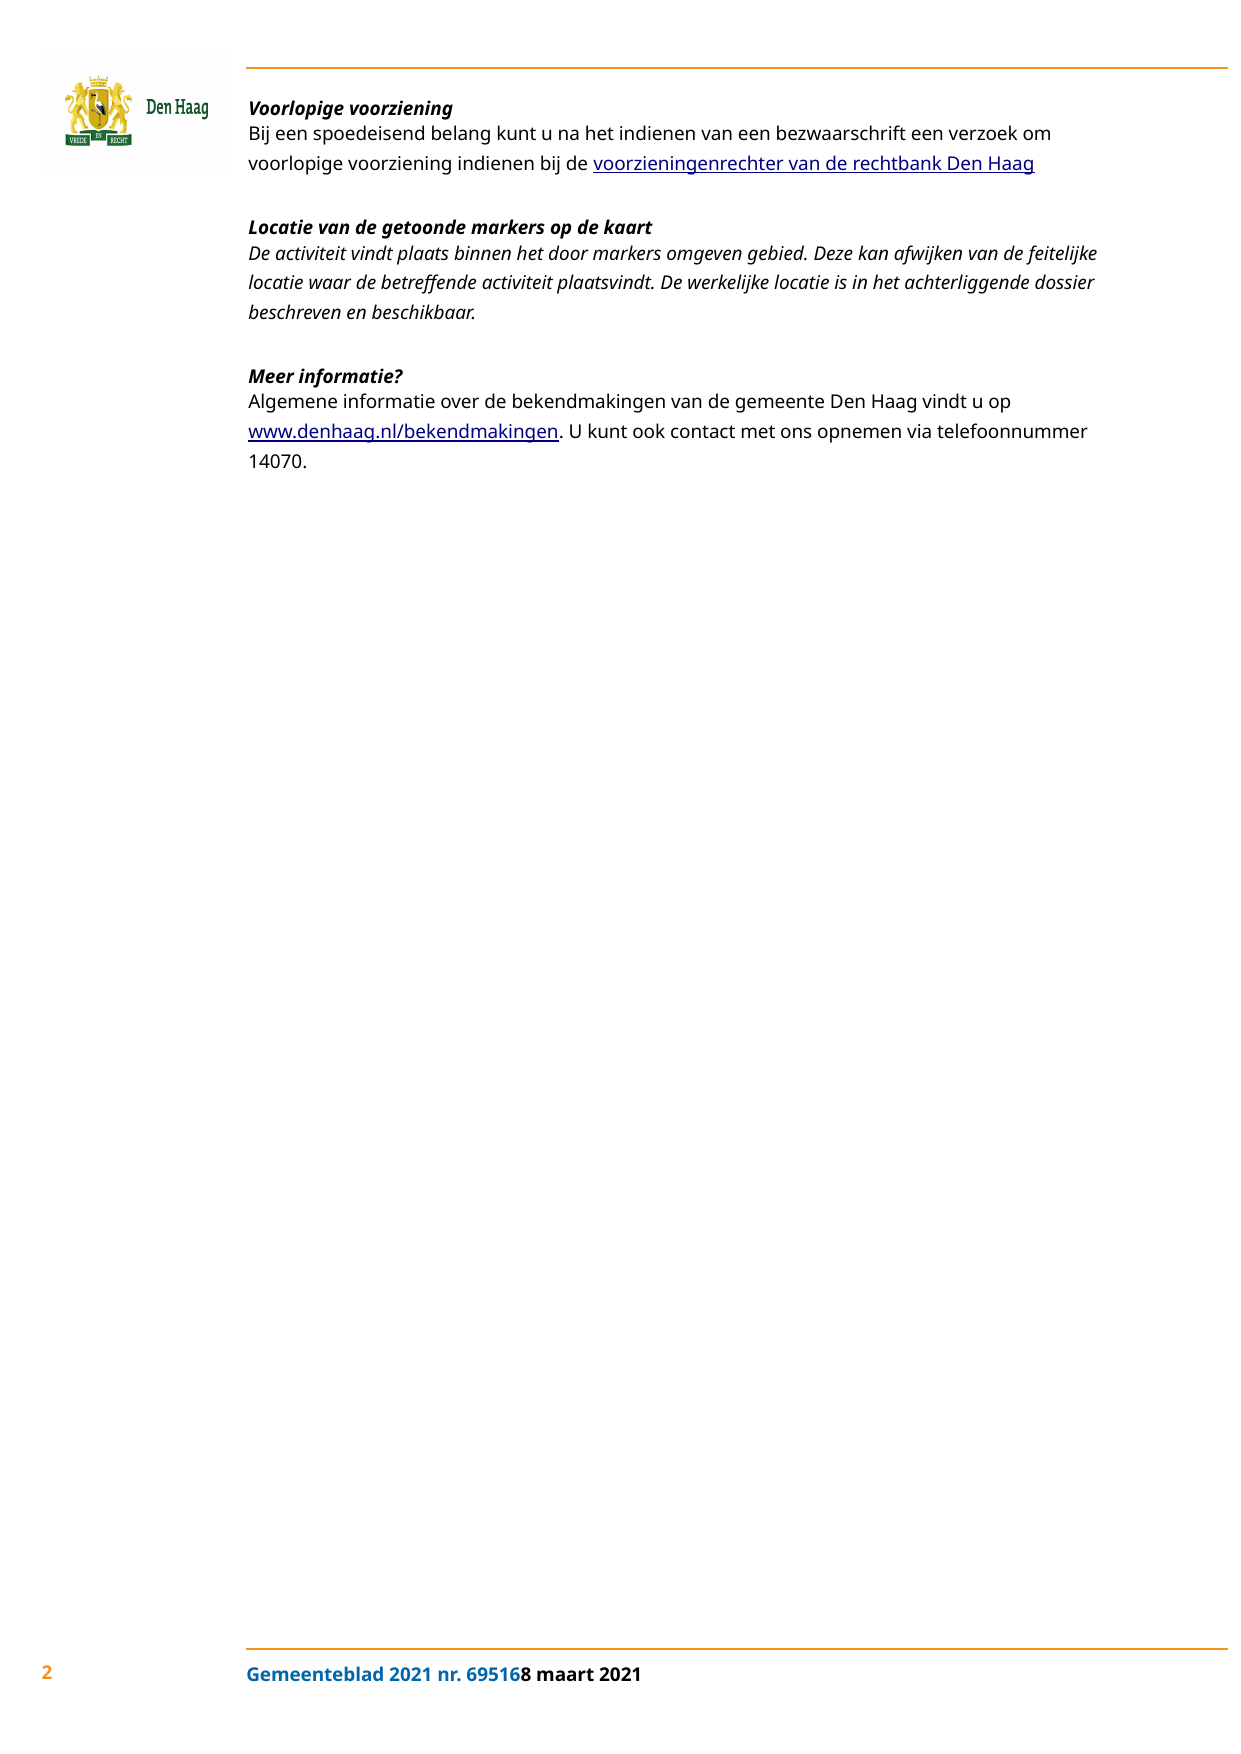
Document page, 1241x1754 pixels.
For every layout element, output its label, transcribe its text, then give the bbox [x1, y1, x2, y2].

text Bij een spoedeisend belang kunt u na het indienen van een bezwaarschrift een verzoek om voorlopige voorziening indienen bij de voorzieningenrechter van de rechtbank Den Haag [248, 121, 1152, 176]
text De activiteit vindt plaats binnen het door markers omgeven gebied. Deze kan afwijken van de feitelijke locatie waar de betreffende activiteit plaatsvindt. De werkelijke locatie is in het achterliggende dossier beschreven en beschikbaar. [248, 240, 1152, 325]
text Meer informatie? [248, 363, 1152, 389]
text Voorlopige voorziening [248, 95, 1152, 121]
picture [41, 47, 231, 172]
text Locatie van de getoonde markers op de kaart [248, 214, 1152, 240]
text Algemene informatie over de bekendmakingen van de gemeente Den Haag vindt u op www.denhaag.nl/bekendmakingen. U kunt ook contact met ons opnemen via telefoonnummer 14070. [248, 389, 1152, 473]
